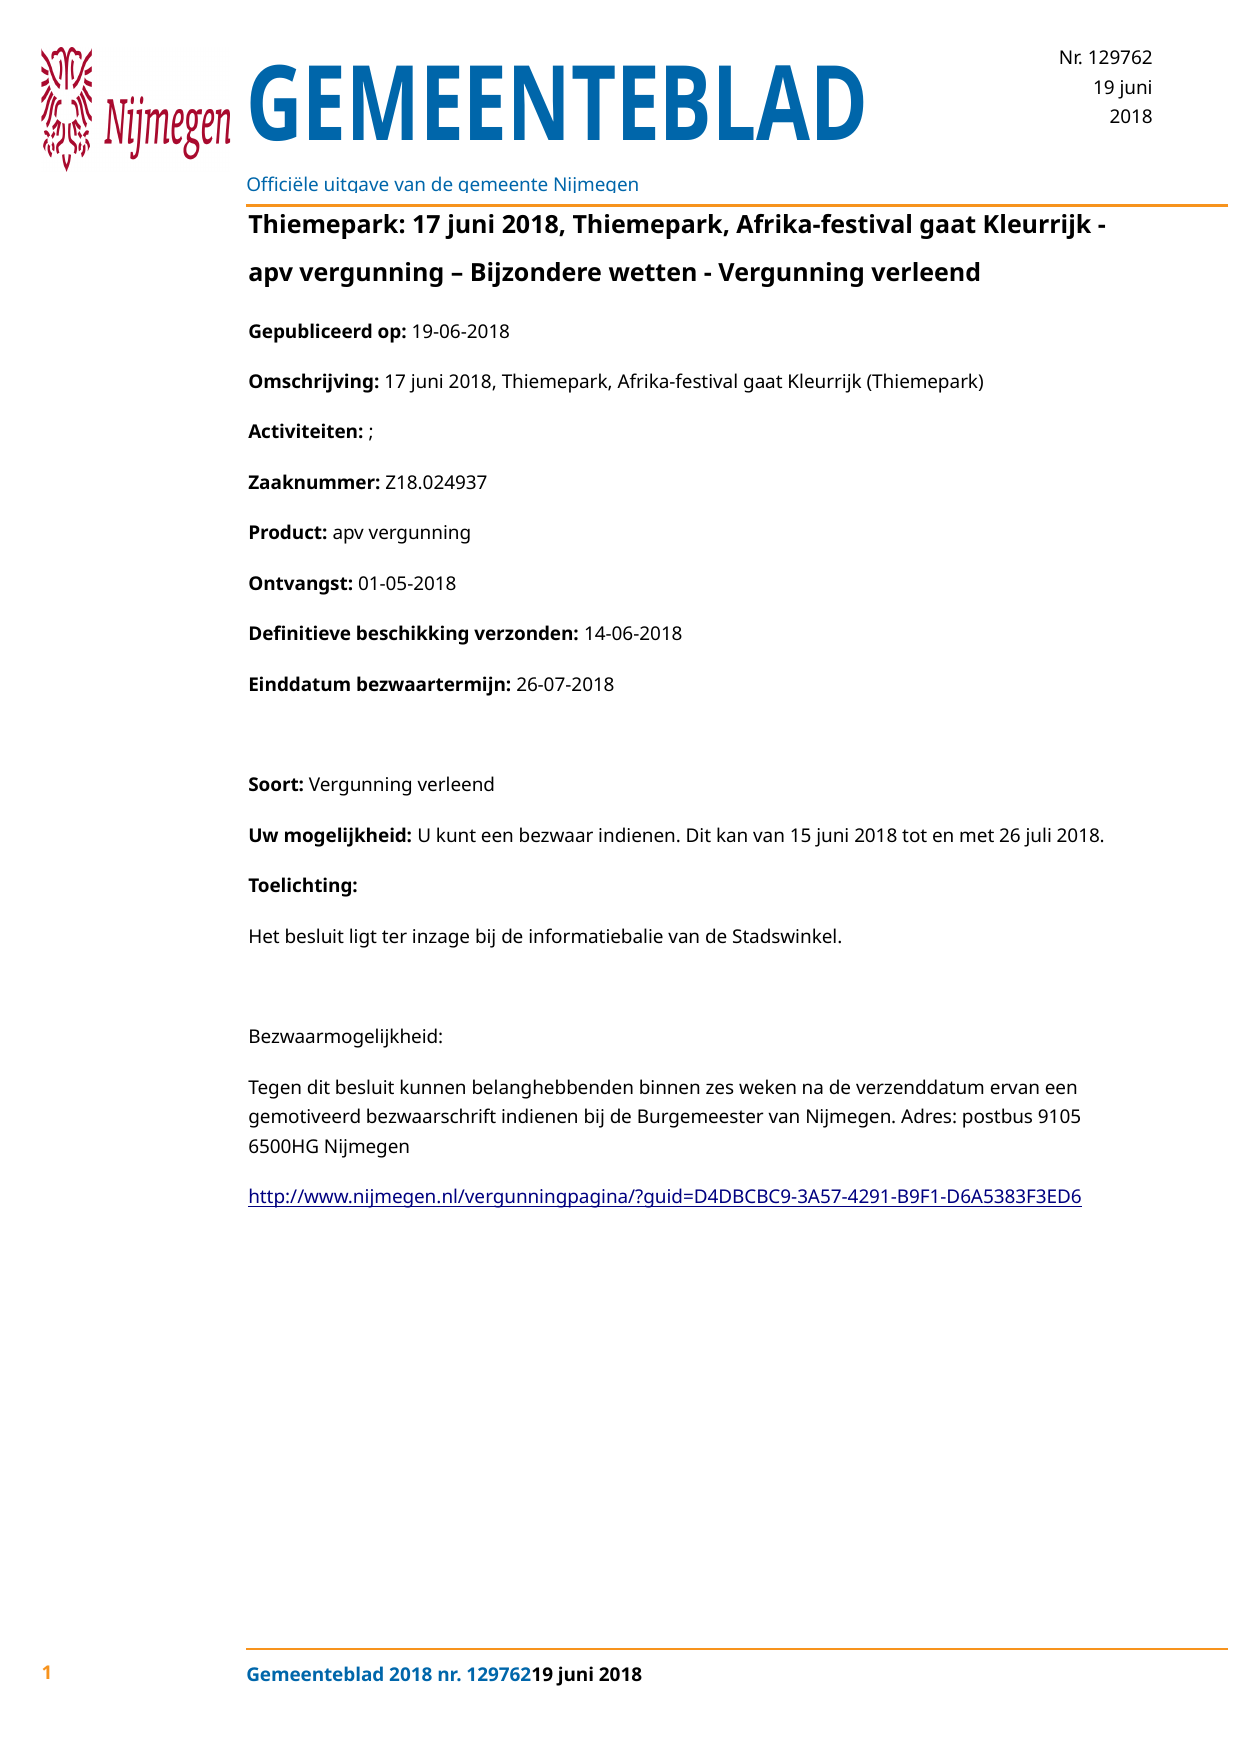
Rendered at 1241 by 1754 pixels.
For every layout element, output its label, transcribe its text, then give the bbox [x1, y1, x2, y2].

text Einddatum bezwaartermijn: 26-07-2018 [248, 671, 1152, 697]
text Definitieve beschikking verzonden: 14-06-2018 [248, 620, 1152, 646]
text Activiteiten: ; [248, 419, 1152, 444]
text Gepubliceerd op: 19-06-2018 [248, 318, 1152, 344]
text Toelichting: [248, 872, 1152, 898]
text Uw mogelijkheid: U kunt een bezwaar indienen. Dit kan van 15 juni 2018 tot en met 26 juli 2018. [248, 822, 1152, 848]
text Ontvangst: 01-05-2018 [248, 570, 1152, 596]
text Tegen dit besluit kunnen belanghebbenden binnen zes weken na de verzenddatum ervan een gemotiveerd bezwaarschrift indienen bij de Burgemeester van Nijmegen. Adres: postbus 9105 6500HG Nijmegen [248, 1074, 1152, 1159]
text Soort: Vergunning verleend [248, 772, 1152, 797]
text Thiemepark: 17 juni 2018, Thiemepark, Afrika-festival gaat Kleurrijk - apv vergunning – Bijzondere wetten - Vergunning verleend [248, 207, 1152, 288]
text Zaaknummer: Z18.024937 [248, 469, 1152, 495]
text Product: apv vergunning [248, 519, 1152, 545]
text Omschrijving: 17 juni 2018, Thiemepark, Afrika-festival gaat Kleurrijk (Thiemepark) [248, 368, 1152, 394]
picture [41, 47, 231, 172]
text Bezwaarmogelijkheid: [248, 1024, 1152, 1049]
text http://www.nijmegen.nl/vergunningpagina/?guid=D4DBCBC9-3A57-4291-B9F1-D6A5383F3ED6 [248, 1184, 1152, 1209]
text Het besluit ligt ter inzage bij de informatiebalie van de Stadswinkel. [248, 923, 1152, 949]
